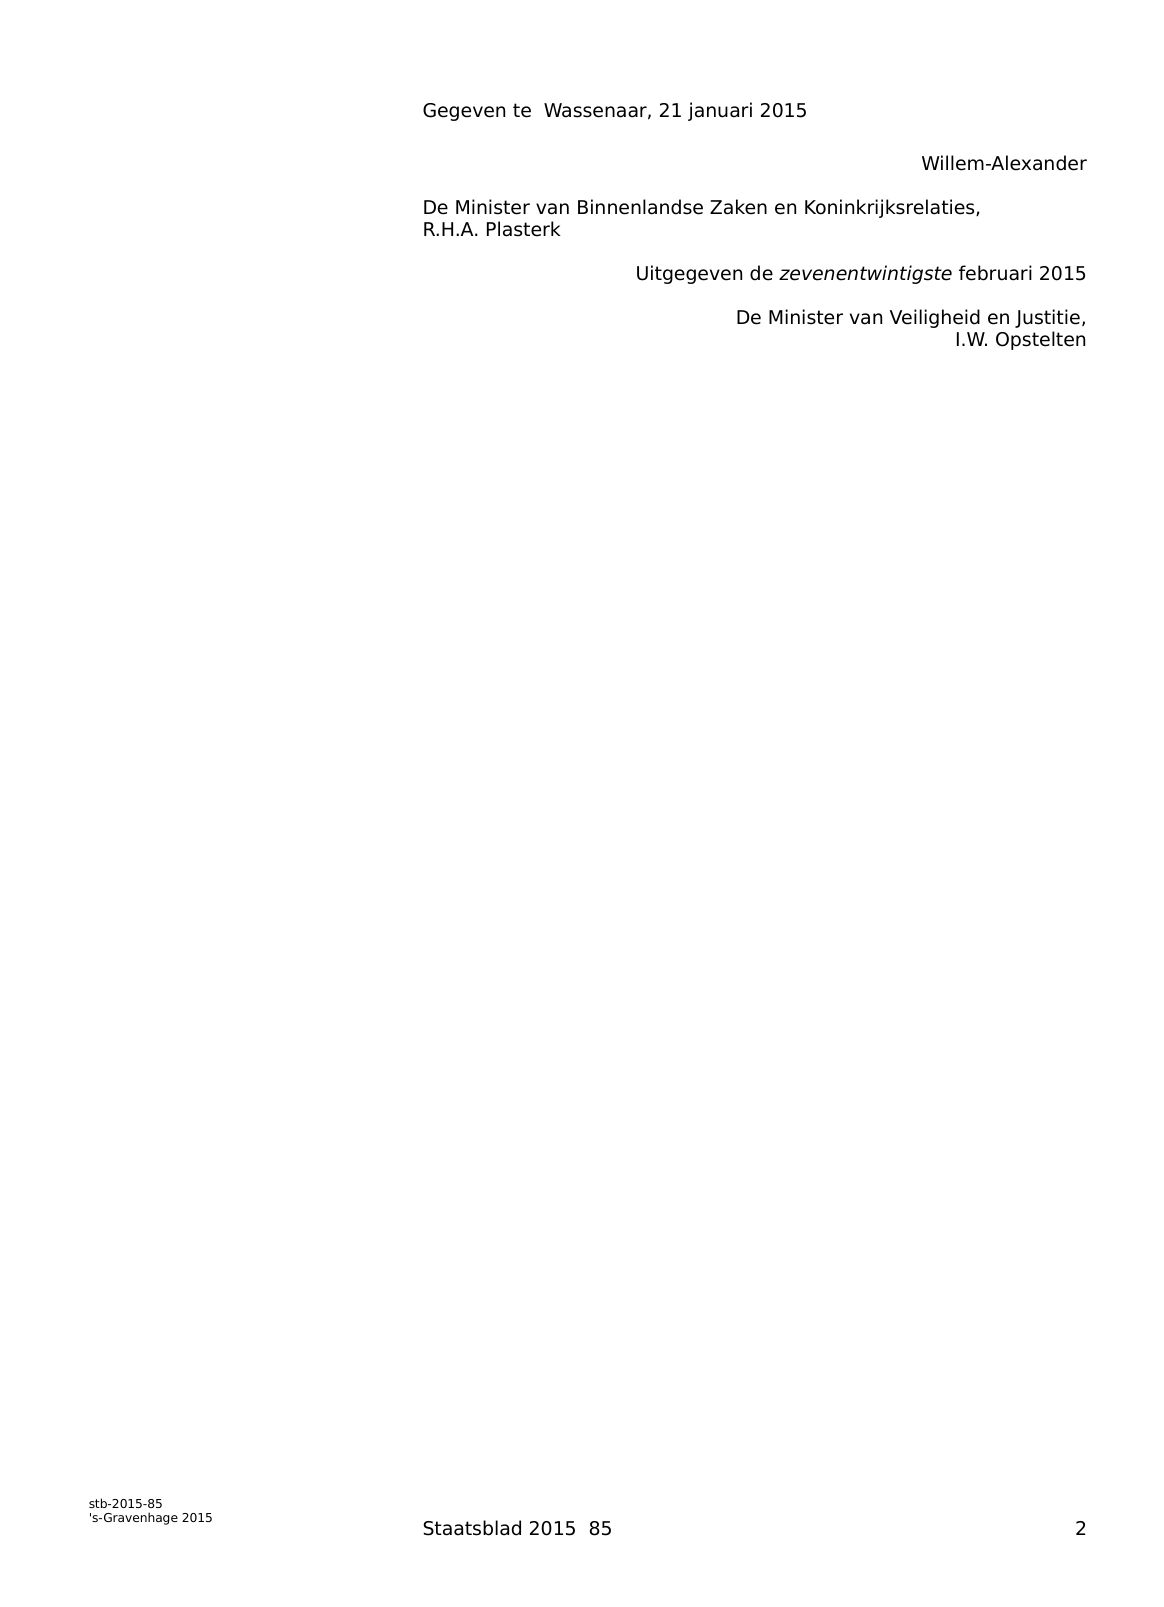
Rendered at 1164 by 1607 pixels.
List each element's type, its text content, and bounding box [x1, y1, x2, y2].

text Willem-Alexander [422, 152, 1087, 174]
text stb-2015-85 [88, 1497, 323, 1511]
text Uitgegeven de zevenentwintigste februari 2015 [422, 263, 1087, 285]
text De Minister van Veiligheid en Justitie, I.W. Opstelten [422, 307, 1087, 351]
text Gegeven te Wassenaar, 21 januari 2015 [422, 100, 1087, 122]
text 's-Gravenhage 2015 [88, 1511, 323, 1525]
text De Minister van Binnenlandse Zaken en Koninkrijksrelaties, R.H.A. Plasterk [422, 197, 1087, 241]
